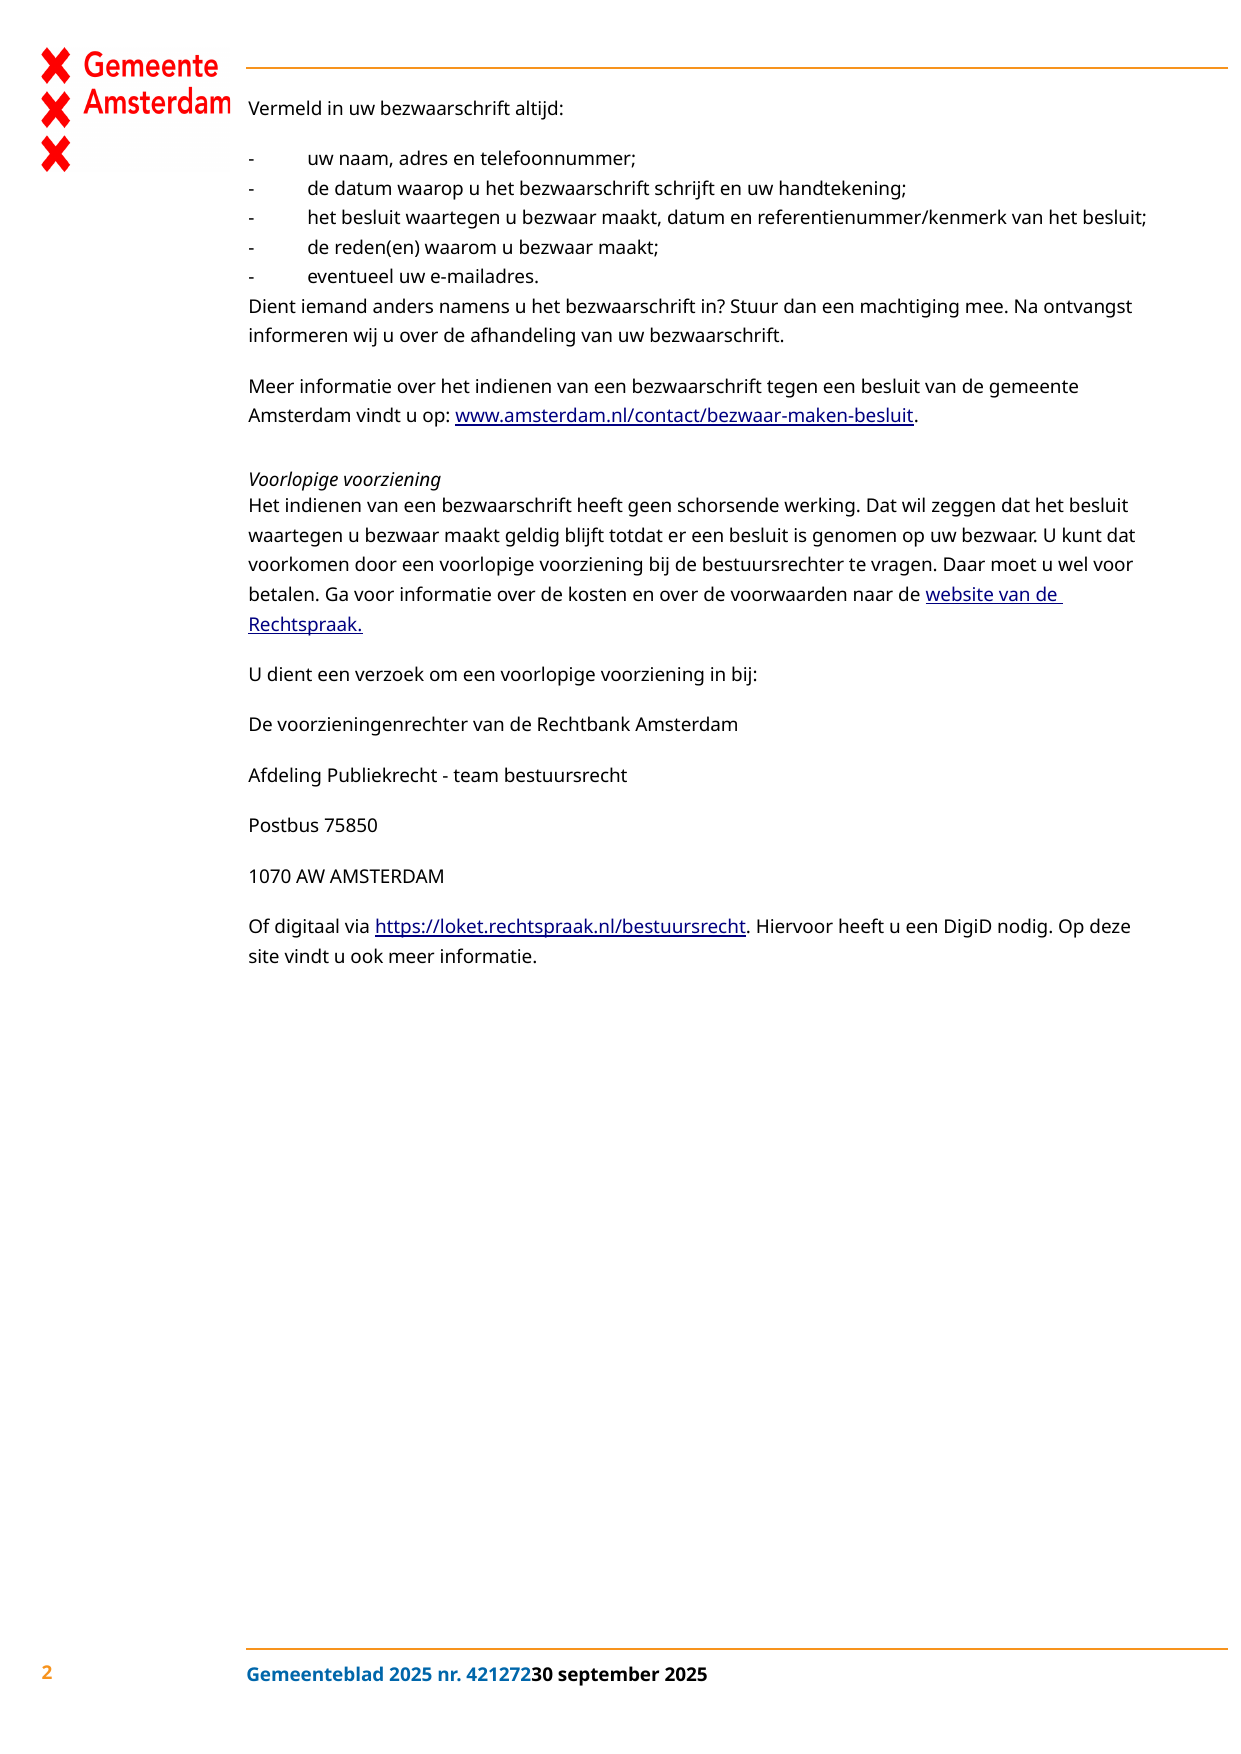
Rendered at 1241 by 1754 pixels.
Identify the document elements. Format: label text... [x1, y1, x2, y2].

list uw naam, adres en telefoonnummer; [248, 145, 1152, 171]
list het besluit waartegen u bezwaar maakt, datum en referentienummer/kenmerk van het besluit; [248, 204, 1152, 230]
list de datum waarop u het bezwaarschrift schrijft en uw handtekening; [248, 175, 1152, 201]
text Meer informatie over het indienen van een bezwaarschrift tegen een besluit van de gemeente Amsterdam vindt u op: www.amsterdam.nl/contact/bezwaar-maken-besluit. [248, 373, 1152, 428]
list eventueel uw e-mailadres. [248, 263, 1152, 289]
text Vermeld in uw bezwaarschrift altijd: [248, 95, 1152, 121]
text Het indienen van een bezwaarschrift heeft geen schorsende werking. Dat wil zeggen dat het besluit waartegen u bezwaar maakt geldig blijft totdat er een besluit is genomen op uw bezwaar. U kunt dat voorkomen door een voorlopige voorziening bij de bestuursrechter te vragen. Daar moet u wel voor betalen. Ga voor informatie over de kosten en over de voorwaarden naar de website van de Rechtspraak. [248, 492, 1152, 636]
list de reden(en) waarom u bezwaar maakt; [248, 234, 1152, 260]
text De voorzieningenrechter van de Rechtbank Amsterdam [248, 712, 1152, 737]
text Postbus 75850 [248, 812, 1152, 838]
text Dient iemand anders namens u het bezwaarschrift in? Stuur dan een machtiging mee. Na ontvangst informeren wij u over de afhandeling van uw bezwaarschrift. [248, 293, 1152, 348]
text U dient een verzoek om een voorlopige voorziening in bij: [248, 661, 1152, 687]
text Afdeling Publiekrecht - team bestuursrecht [248, 762, 1152, 788]
text 1070 AW AMSTERDAM [248, 863, 1152, 888]
text Of digitaal via https://loket.rechtspraak.nl/bestuursrecht. Hiervoor heeft u een DigiD nodig. Op deze site vindt u ook meer informatie. [248, 913, 1152, 968]
text Voorlopige voorziening [248, 467, 1152, 492]
picture [41, 47, 231, 172]
